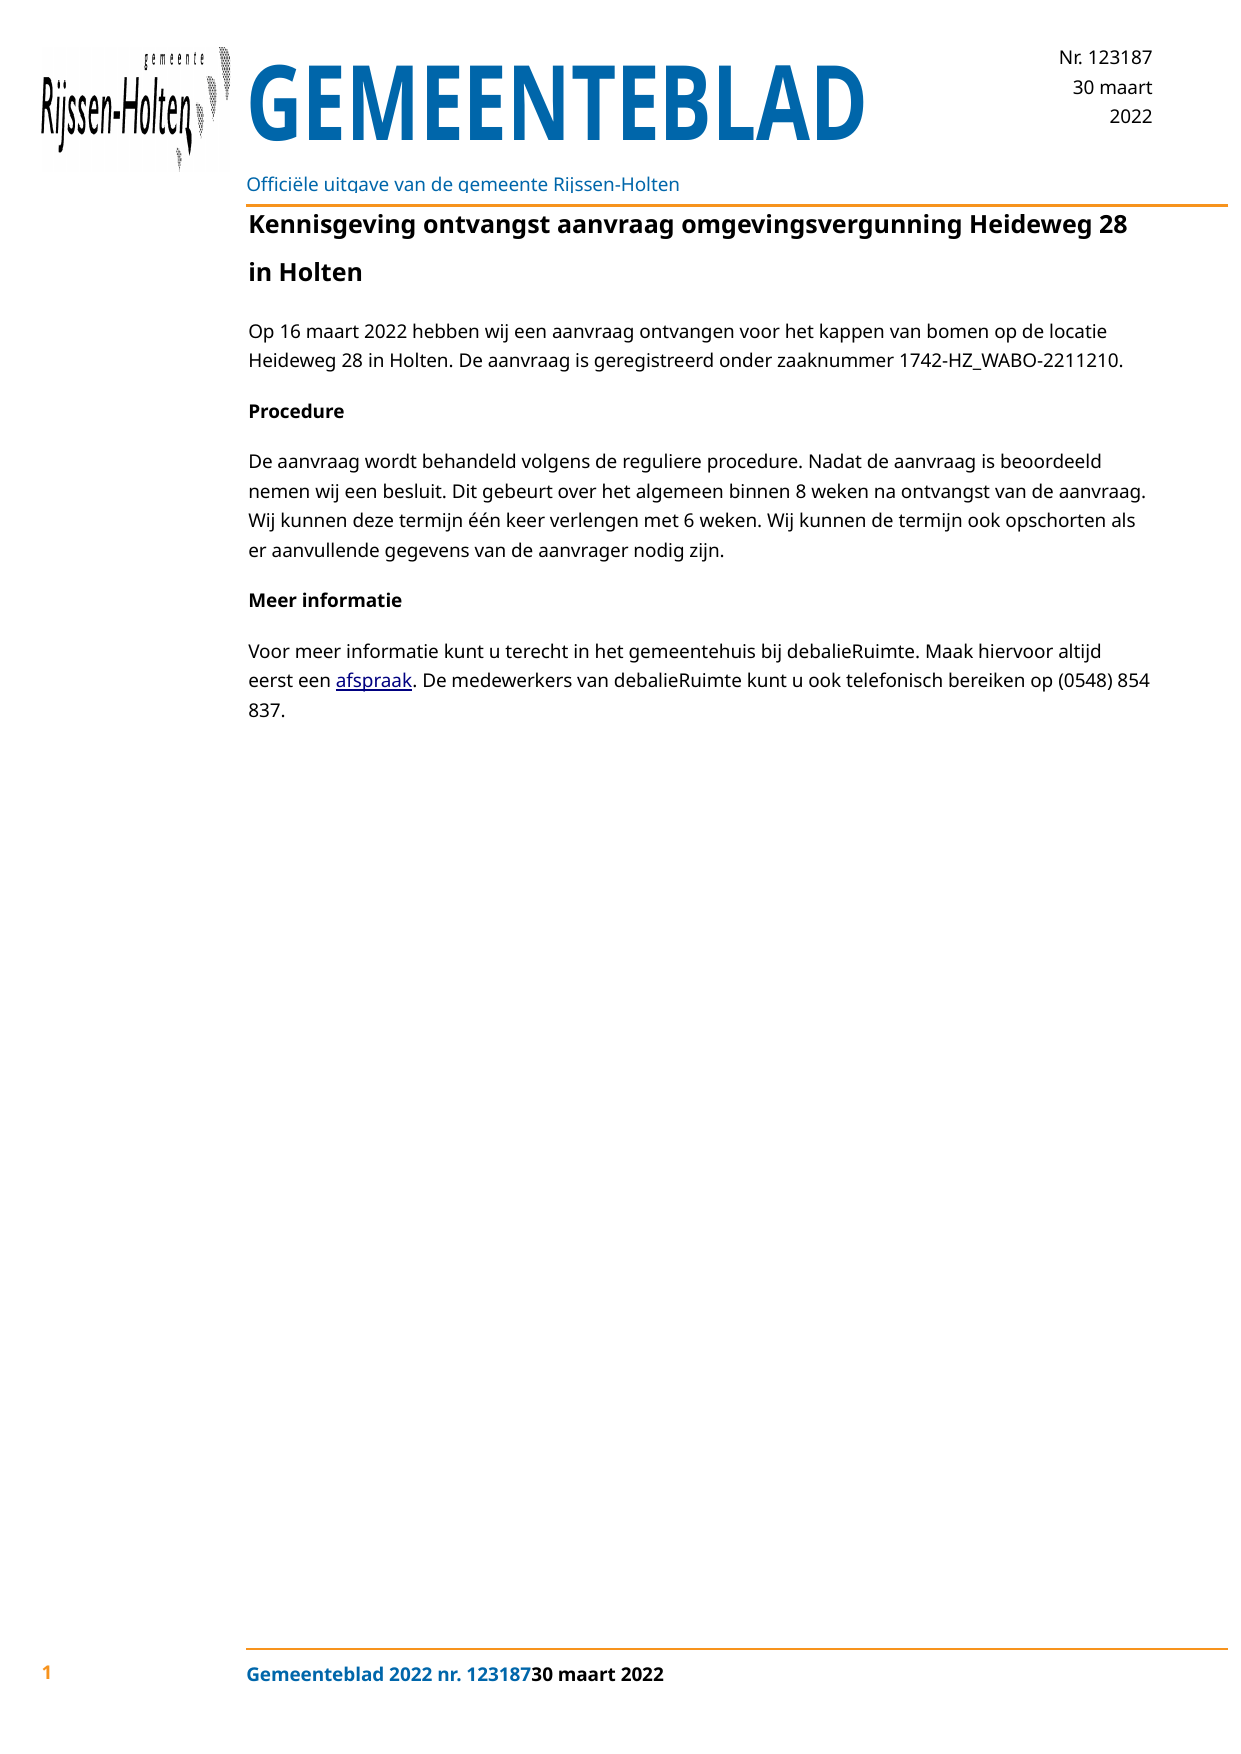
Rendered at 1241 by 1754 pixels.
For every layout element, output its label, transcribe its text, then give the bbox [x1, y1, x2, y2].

text Voor meer informatie kunt u terecht in het gemeentehuis bij debalieRuimte. Maak hiervoor altijd eerst een afspraak. De medewerkers van debalieRuimte kunt u ook telefonisch bereiken op (0548) 854 837. [248, 638, 1152, 723]
text Procedure [248, 398, 1152, 424]
text Meer informatie [248, 587, 1152, 613]
text Kennisgeving ontvangst aanvraag omgevingsvergunning Heideweg 28 in Holten [248, 207, 1152, 288]
text Op 16 maart 2022 hebben wij een aanvraag ontvangen voor het kappen van bomen op de locatie Heideweg 28 in Holten. De aanvraag is geregistreerd onder zaaknummer 1742-HZ_WABO-2211210. [248, 318, 1152, 373]
picture [41, 47, 231, 172]
text De aanvraag wordt behandeld volgens de reguliere procedure. Nadat de aanvraag is beoordeeld nemen wij een besluit. Dit gebeurt over het algemeen binnen 8 weken na ontvangst van de aanvraag. Wij kunnen deze termijn één keer verlengen met 6 weken. Wij kunnen de termijn ook opschorten als er aanvullende gegevens van de aanvrager nodig zijn. [248, 448, 1152, 563]
